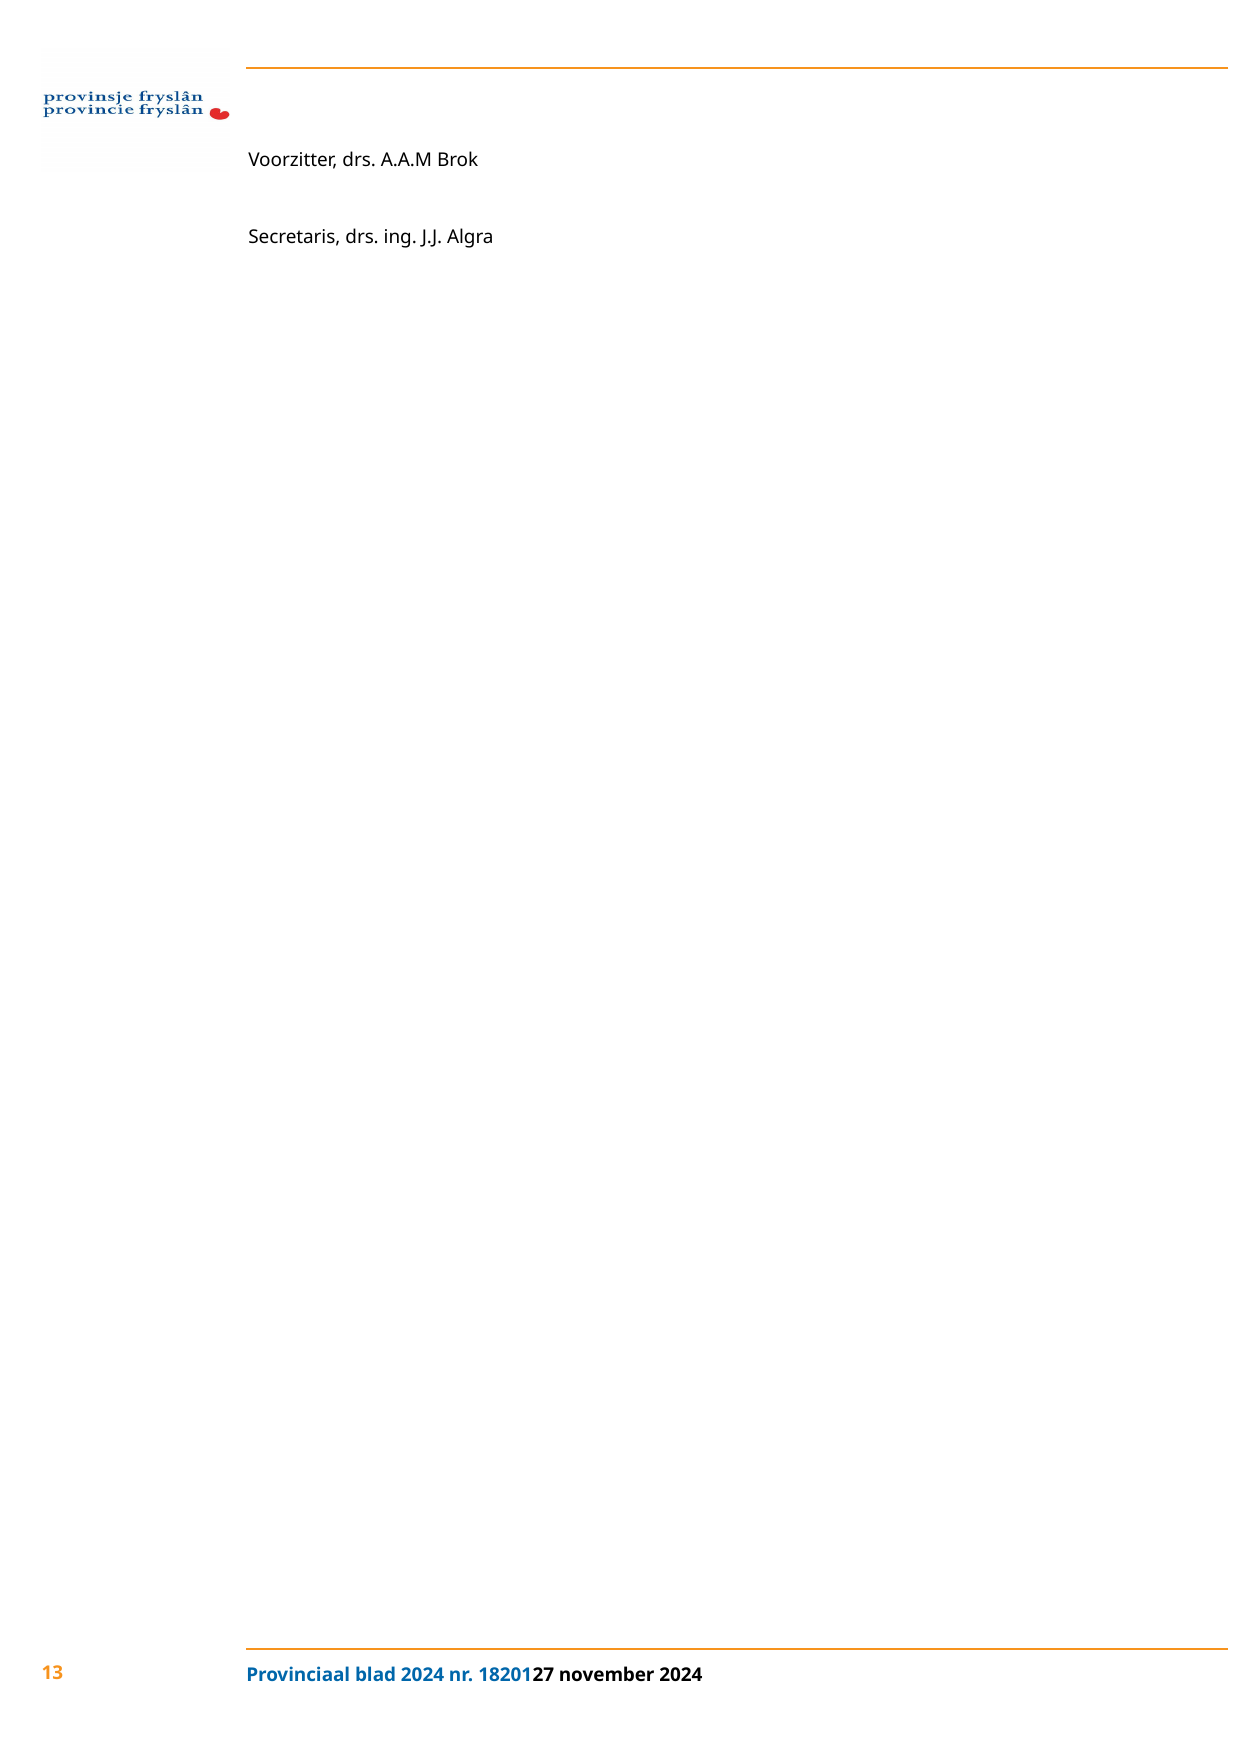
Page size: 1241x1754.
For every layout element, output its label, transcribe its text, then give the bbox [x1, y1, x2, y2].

picture [41, 47, 231, 172]
text Secretaris, drs. ing. J.J. Algra [248, 223, 1152, 249]
text Voorzitter, drs. A.A.M Brok [248, 146, 1152, 172]
